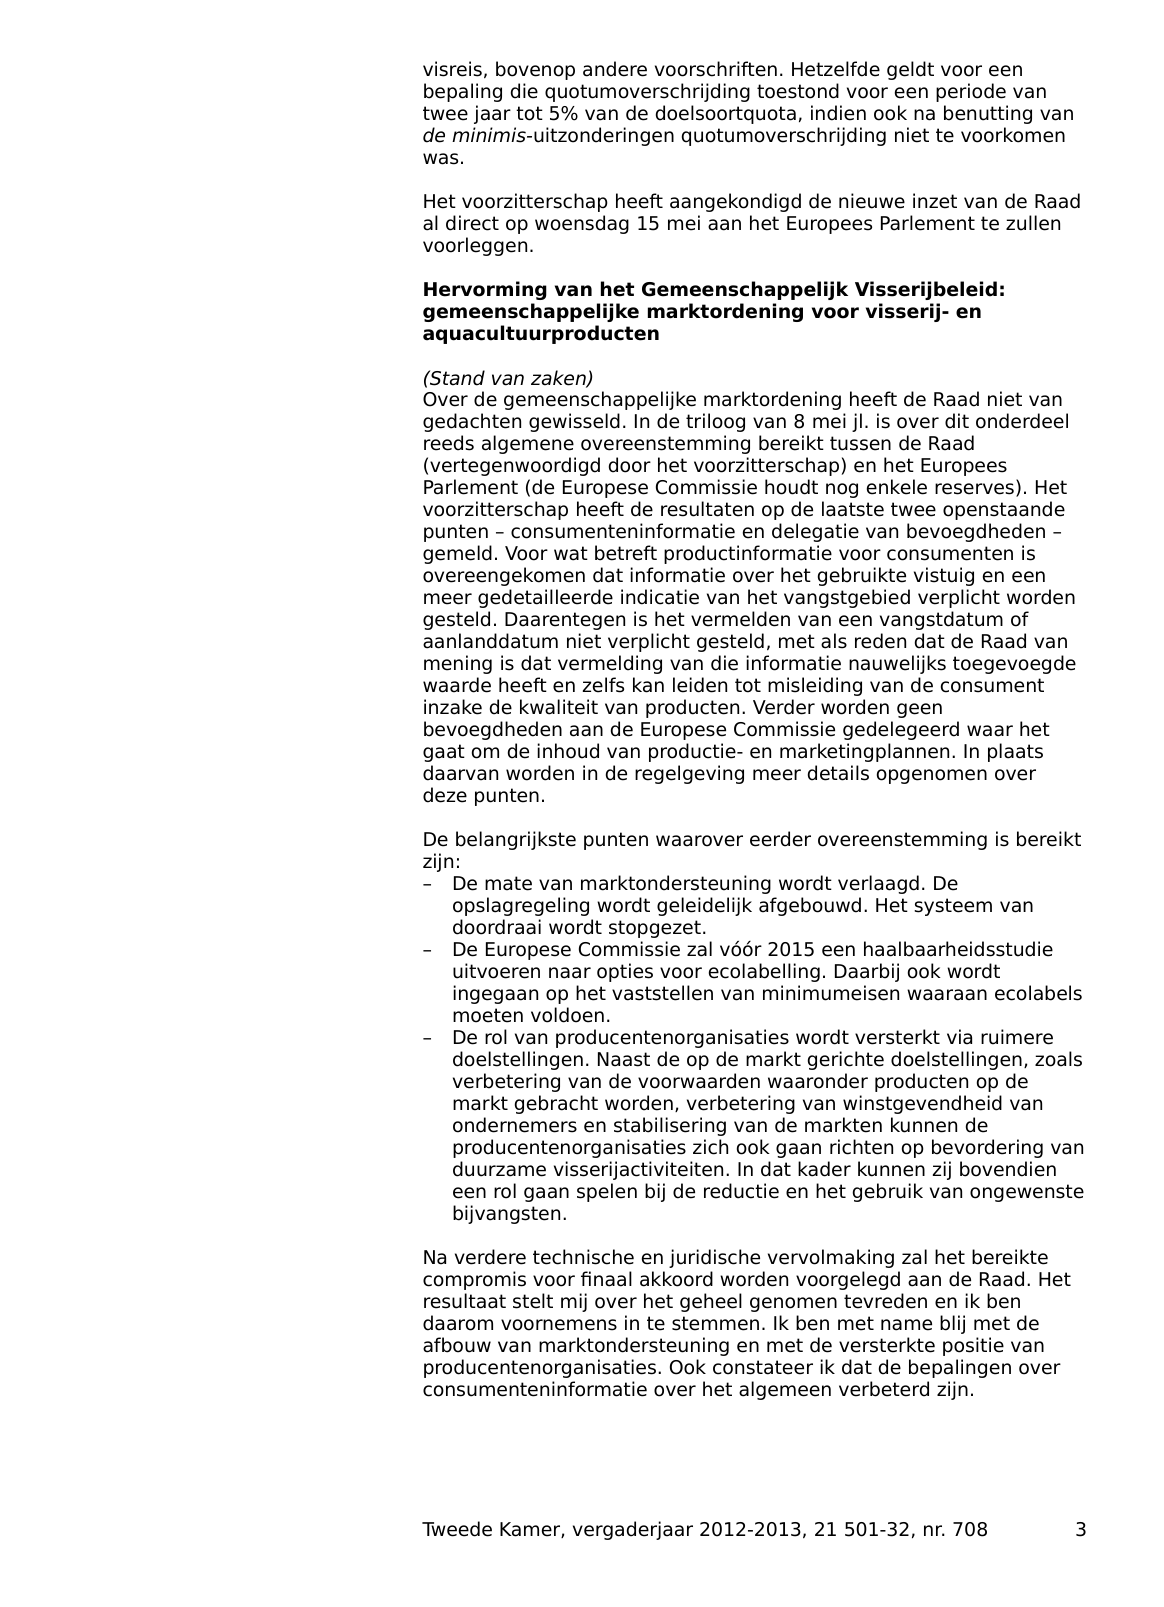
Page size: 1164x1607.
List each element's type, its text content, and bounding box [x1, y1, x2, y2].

text – De Europese Commissie zal vóór 2015 een haalbaarheidsstudie uitvoeren naar opties voor ecolabelling. Daarbij ook wordt ingegaan op het vaststellen van minimumeisen waaraan ecolabels moeten voldoen. [422, 939, 1087, 1027]
text – De mate van marktondersteuning wordt verlaagd. De opslagregeling wordt geleidelijk afgebouwd. Het systeem van doordraai wordt stopgezet. [422, 873, 1087, 939]
text (Stand van zaken) [422, 367, 1087, 389]
text Na verdere technische en juridische vervolmaking zal het bereikte compromis voor finaal akkoord worden voorgelegd aan de Raad. Het resultaat stelt mij over het geheel genomen tevreden en ik ben daarom voornemens in te stemmen. Ik ben met name blij met de afbouw van marktondersteuning en met de versterkte positie van producentenorganisaties. Ook constateer ik dat de bepalingen over consumenteninformatie over het algemeen verbeterd zijn. [422, 1247, 1087, 1401]
text visreis, bovenop andere voorschriften. Hetzelfde geldt voor een bepaling die quotumoverschrijding toestond voor een periode van twee jaar tot 5% van de doelsoortquota, indien ook na benutting van de minimis-uitzonderingen quotumoverschrijding niet te voorkomen was. [422, 59, 1087, 169]
subtitle Hervorming van het Gemeenschappelijk Visserijbeleid: gemeenschappelijke marktordening voor visserij- en aquacultuurproducten [422, 279, 1087, 345]
text Het voorzitterschap heeft aangekondigd de nieuwe inzet van de Raad al direct op woensdag 15 mei aan het Europees Parlement te zullen voorleggen. [422, 191, 1087, 257]
text Over de gemeenschappelijke marktordening heeft de Raad niet van gedachten gewisseld. In de triloog van 8 mei jl. is over dit onderdeel reeds algemene overeenstemming bereikt tussen de Raad (vertegenwoordigd door het voorzitterschap) en het Europees Parlement (de Europese Commissie houdt nog enkele reserves). Het voorzitterschap heeft de resultaten op de laatste twee openstaande punten – consumenteninformatie en delegatie van bevoegdheden – gemeld. Voor wat betreft productinformatie voor consumenten is overeengekomen dat informatie over het gebruikte vistuig en een meer gedetailleerde indicatie van het vangstgebied verplicht worden gesteld. Daarentegen is het vermelden van een vangstdatum of aanlanddatum niet verplicht gesteld, met als reden dat de Raad van mening is dat vermelding van die informatie nauwelijks toegevoegde waarde heeft en zelfs kan leiden tot misleiding van de consument inzake de kwaliteit van producten. Verder worden geen bevoegdheden aan de Europese Commissie gedelegeerd waar het gaat om de inhoud van productie- en marketingplannen. In plaats daarvan worden in de regelgeving meer details opgenomen over deze punten. [422, 389, 1087, 807]
text De belangrijkste punten waarover eerder overeenstemming is bereikt zijn: [422, 829, 1087, 873]
text – De rol van producentenorganisaties wordt versterkt via ruimere doelstellingen. Naast de op de markt gerichte doelstellingen, zoals verbetering van de voorwaarden waaronder producten op de markt gebracht worden, verbetering van winstgevendheid van ondernemers en stabilisering van de markten kunnen de producentenorganisaties zich ook gaan richten op bevordering van duurzame visserijactiviteiten. In dat kader kunnen zij bovendien een rol gaan spelen bij de reductie en het gebruik van ongewenste bijvangsten. [422, 1027, 1087, 1225]
